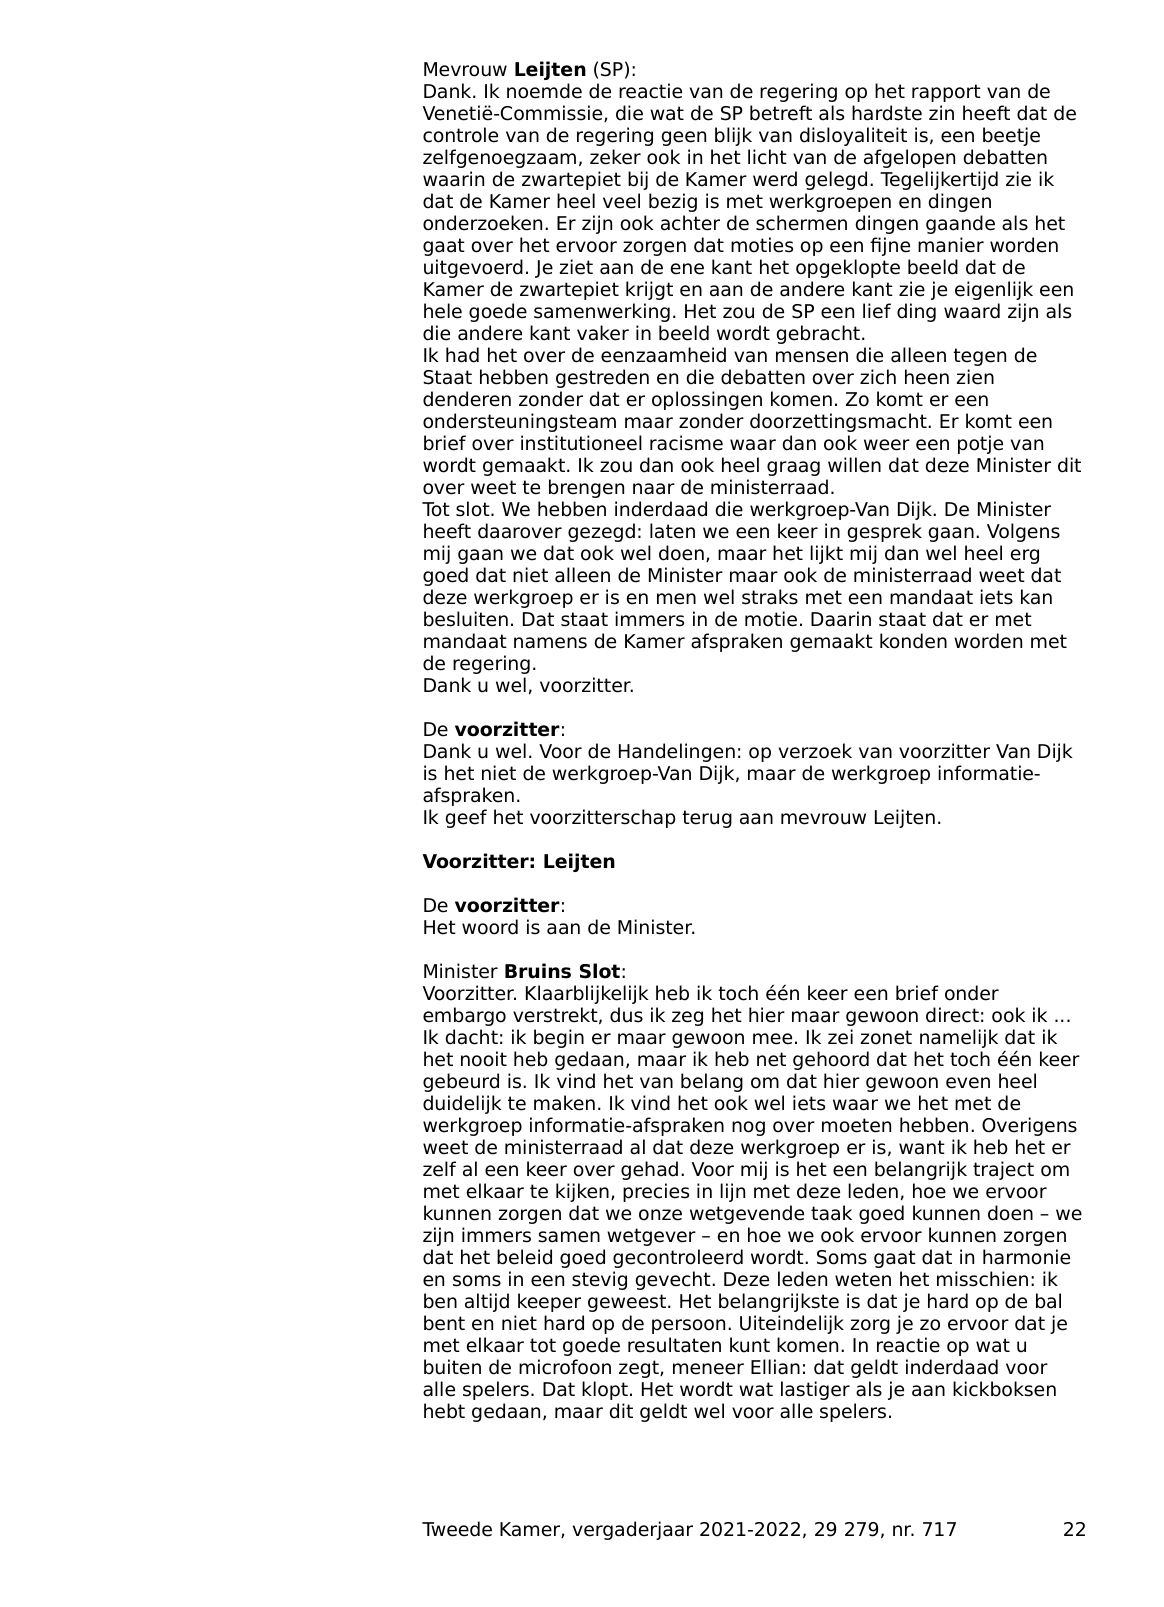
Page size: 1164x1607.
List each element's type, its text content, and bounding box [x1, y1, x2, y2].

text Dank u wel. Voor de Handelingen: op verzoek van voorzitter Van Dijk is het niet de werkgroep-Van Dijk, maar de werkgroep informatie-afspraken. [422, 741, 1087, 807]
text Dank u wel, voorzitter. [422, 674, 1087, 696]
text Minister Bruins Slot: [422, 961, 1087, 983]
subtitle Voorzitter: Leijten [422, 851, 1087, 873]
text De voorzitter: [422, 719, 1087, 741]
text Dank. Ik noemde de reactie van de regering op het rapport van de Venetië-Commissie, die wat de SP betreft als hardste zin heeft dat de controle van de regering geen blijk van disloyaliteit is, een beetje zelfgenoegzaam, zeker ook in het licht van de afgelopen debatten waarin de zwartepiet bij de Kamer werd gelegd. Tegelijkertijd zie ik dat de Kamer heel veel bezig is met werkgroepen en dingen onderzoeken. Er zijn ook achter de schermen dingen gaande als het gaat over het ervoor zorgen dat moties op een fijne manier worden uitgevoerd. Je ziet aan de ene kant het opgeklopte beeld dat de Kamer de zwartepiet krijgt en aan de andere kant zie je eigenlijk een hele goede samenwerking. Het zou de SP een lief ding waard zijn als die andere kant vaker in beeld wordt gebracht. [422, 81, 1087, 345]
text Ik had het over de eenzaamheid van mensen die alleen tegen de Staat hebben gestreden en die debatten over zich heen zien denderen zonder dat er oplossingen komen. Zo komt er een ondersteuningsteam maar zonder doorzettingsmacht. Er komt een brief over institutioneel racisme waar dan ook weer een potje van wordt gemaakt. Ik zou dan ook heel graag willen dat deze Minister dit over weet te brengen naar de ministerraad. [422, 345, 1087, 499]
text Voorzitter. Klaarblijkelijk heb ik toch één keer een brief onder embargo verstrekt, dus ik zeg het hier maar gewoon direct: ook ik ... Ik dacht: ik begin er maar gewoon mee. Ik zei zonet namelijk dat ik het nooit heb gedaan, maar ik heb net gehoord dat het toch één keer gebeurd is. Ik vind het van belang om dat hier gewoon even heel duidelijk te maken. Ik vind het ook wel iets waar we het met de werkgroep informatie-afspraken nog over moeten hebben. Overigens weet de ministerraad al dat deze werkgroep er is, want ik heb het er zelf al een keer over gehad. Voor mij is het een belangrijk traject om met elkaar te kijken, precies in lijn met deze leden, hoe we ervoor kunnen zorgen dat we onze wetgevende taak goed kunnen doen – we zijn immers samen wetgever – en hoe we ook ervoor kunnen zorgen dat het beleid goed gecontroleerd wordt. Soms gaat dat in harmonie en soms in een stevig gevecht. Deze leden weten het misschien: ik ben altijd keeper geweest. Het belangrijkste is dat je hard op de bal bent en niet hard op de persoon. Uiteindelijk zorg je zo ervoor dat je met elkaar tot goede resultaten kunt komen. In reactie op wat u buiten de microfoon zegt, meneer Ellian: dat geldt inderdaad voor alle spelers. Dat klopt. Het wordt wat lastiger als je aan kickboksen hebt gedaan, maar dit geldt wel voor alle spelers. [422, 983, 1087, 1423]
text Ik geef het voorzitterschap terug aan mevrouw Leijten. [422, 807, 1087, 828]
text Mevrouw Leijten (SP): [422, 59, 1087, 81]
text Tot slot. We hebben inderdaad die werkgroep-Van Dijk. De Minister heeft daarover gezegd: laten we een keer in gesprek gaan. Volgens mij gaan we dat ook wel doen, maar het lijkt mij dan wel heel erg goed dat niet alleen de Minister maar ook de ministerraad weet dat deze werkgroep er is en men wel straks met een mandaat iets kan besluiten. Dat staat immers in de motie. Daarin staat dat er met mandaat namens de Kamer afspraken gemaakt konden worden met de regering. [422, 499, 1087, 674]
text Het woord is aan de Minister. [422, 917, 1087, 939]
text De voorzitter: [422, 895, 1087, 917]
